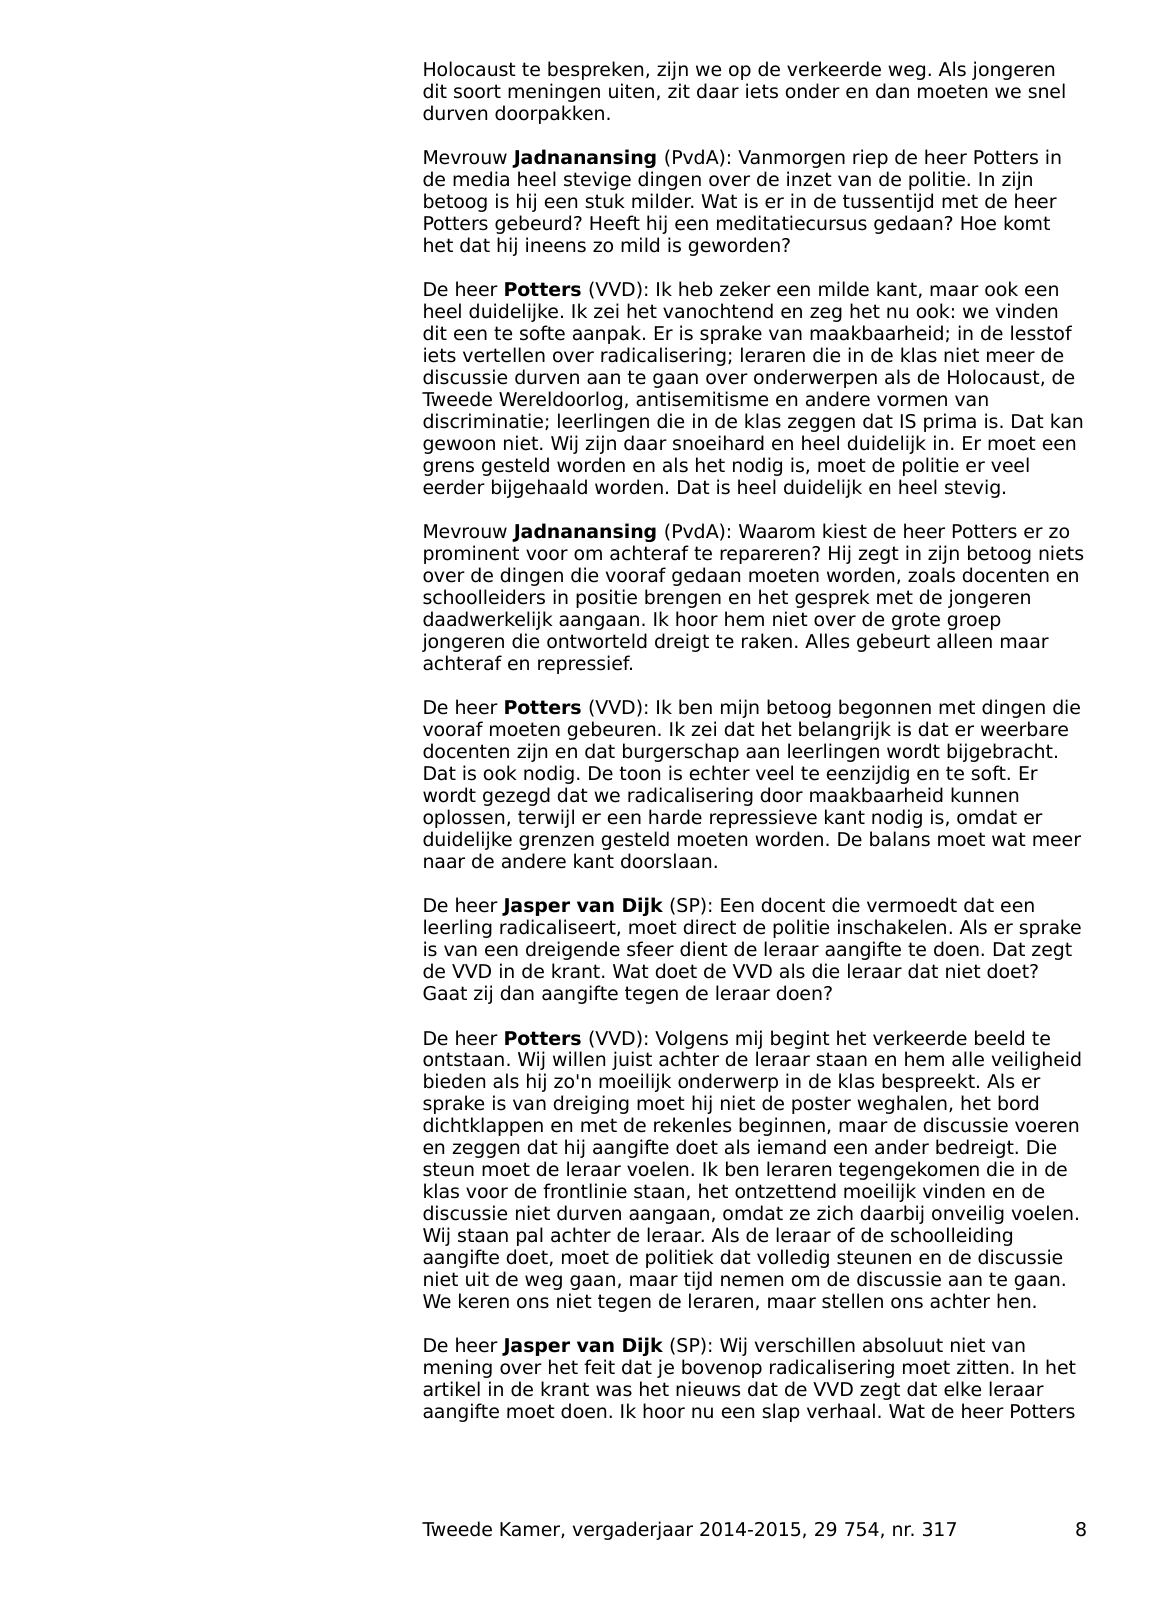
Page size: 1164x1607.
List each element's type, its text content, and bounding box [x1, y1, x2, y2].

text De heer Potters (VVD): Ik ben mijn betoog begonnen met dingen die vooraf moeten gebeuren. Ik zei dat het belangrijk is dat er weerbare docenten zijn en dat burgerschap aan leerlingen wordt bijgebracht. Dat is ook nodig. De toon is echter veel te eenzijdig en te soft. Er wordt gezegd dat we radicalisering door maakbaarheid kunnen oplossen, terwijl er een harde repressieve kant nodig is, omdat er duidelijke grenzen gesteld moeten worden. De balans moet wat meer naar de andere kant doorslaan. [422, 697, 1087, 873]
text De heer Jasper van Dijk (SP): Een docent die vermoedt dat een leerling radicaliseert, moet direct de politie inschakelen. Als er sprake is van een dreigende sfeer dient de leraar aangifte te doen. Dat zegt de VVD in de krant. Wat doet de VVD als die leraar dat niet doet? Gaat zij dan aangifte tegen de leraar doen? [422, 895, 1087, 1005]
text De heer Potters (VVD): Volgens mij begint het verkeerde beeld te ontstaan. Wij willen juist achter de leraar staan en hem alle veiligheid bieden als hij zo'n moeilijk onderwerp in de klas bespreekt. Als er sprake is van dreiging moet hij niet de poster weghalen, het bord dichtklappen en met de rekenles beginnen, maar de discussie voeren en zeggen dat hij aangifte doet als iemand een ander bedreigt. Die steun moet de leraar voelen. Ik ben leraren tegengekomen die in de klas voor de frontlinie staan, het ontzettend moeilijk vinden en de discussie niet durven aangaan, omdat ze zich daarbij onveilig voelen. Wij staan pal achter de leraar. Als de leraar of de schoolleiding aangifte doet, moet de politiek dat volledig steunen en de discussie niet uit de weg gaan, maar tijd nemen om de discussie aan te gaan. We keren ons niet tegen de leraren, maar stellen ons achter hen. [422, 1027, 1087, 1313]
text Holocaust te bespreken, zijn we op de verkeerde weg. Als jongeren dit soort meningen uiten, zit daar iets onder en dan moeten we snel durven doorpakken. [422, 59, 1087, 125]
text De heer Potters (VVD): Ik heb zeker een milde kant, maar ook een heel duidelijke. Ik zei het vanochtend en zeg het nu ook: we vinden dit een te softe aanpak. Er is sprake van maakbaarheid; in de lesstof iets vertellen over radicalisering; leraren die in de klas niet meer de discussie durven aan te gaan over onderwerpen als de Holocaust, de Tweede Wereldoorlog, antisemitisme en andere vormen van discriminatie; leerlingen die in de klas zeggen dat IS prima is. Dat kan gewoon niet. Wij zijn daar snoeihard en heel duidelijk in. Er moet een grens gesteld worden en als het nodig is, moet de politie er veel eerder bijgehaald worden. Dat is heel duidelijk en heel stevig. [422, 279, 1087, 499]
text Mevrouw Jadnanansing (PvdA): Waarom kiest de heer Potters er zo prominent voor om achteraf te repareren? Hij zegt in zijn betoog niets over de dingen die vooraf gedaan moeten worden, zoals docenten en schoolleiders in positie brengen en het gesprek met de jongeren daadwerkelijk aangaan. Ik hoor hem niet over de grote groep jongeren die ontworteld dreigt te raken. Alles gebeurt alleen maar achteraf en repressief. [422, 521, 1087, 675]
text Mevrouw Jadnanansing (PvdA): Vanmorgen riep de heer Potters in de media heel stevige dingen over de inzet van de politie. In zijn betoog is hij een stuk milder. Wat is er in de tussentijd met de heer Potters gebeurd? Heeft hij een meditatiecursus gedaan? Hoe komt het dat hij ineens zo mild is geworden? [422, 147, 1087, 257]
text De heer Jasper van Dijk (SP): Wij verschillen absoluut niet van mening over het feit dat je bovenop radicalisering moet zitten. In het artikel in de krant was het nieuws dat de VVD zegt dat elke leraar aangifte moet doen. Ik hoor nu een slap verhaal. Wat de heer Potters [422, 1335, 1087, 1423]
